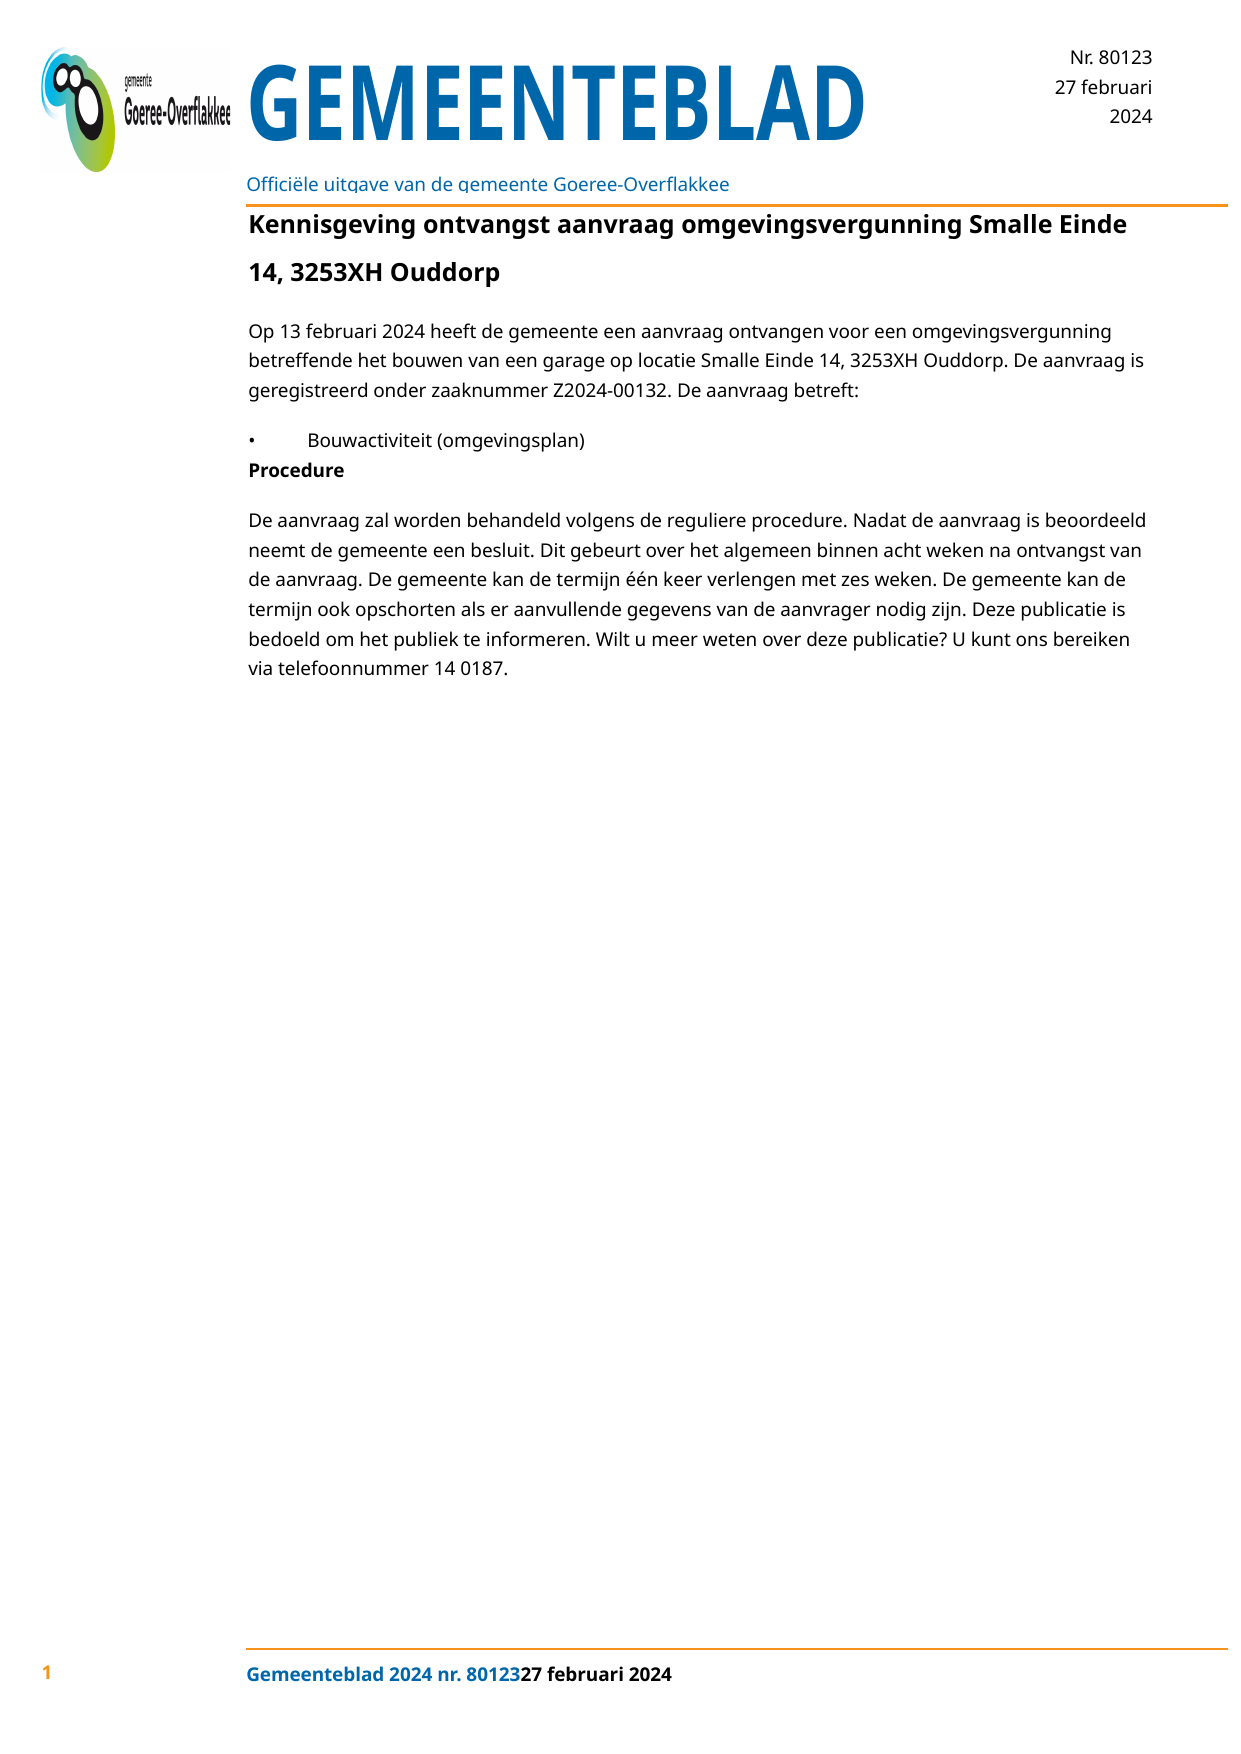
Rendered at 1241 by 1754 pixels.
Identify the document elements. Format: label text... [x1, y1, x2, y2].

text Kennisgeving ontvangst aanvraag omgevingsvergunning Smalle Einde 14, 3253XH Ouddorp [248, 207, 1152, 288]
list Bouwactiviteit (omgevingsplan) [248, 427, 1152, 453]
text Op 13 februari 2024 heeft de gemeente een aanvraag ontvangen voor een omgevingsvergunning betreffende het bouwen van een garage op locatie Smalle Einde 14, 3253XH Ouddorp. De aanvraag is geregistreerd onder zaaknummer Z2024-00132. De aanvraag betreft: [248, 318, 1152, 403]
text Procedure [248, 457, 1152, 483]
picture [41, 47, 231, 172]
text De aanvraag zal worden behandeld volgens de reguliere procedure. Nadat de aanvraag is beoordeeld neemt de gemeente een besluit. Dit gebeurt over het algemeen binnen acht weken na ontvangst van de aanvraag. De gemeente kan de termijn één keer verlengen met zes weken. De gemeente kan de termijn ook opschorten als er aanvullende gegevens van de aanvrager nodig zijn. Deze publicatie is bedoeld om het publiek te informeren. Wilt u meer weten over deze publicatie? U kunt ons bereiken via telefoonnummer 14 0187. [248, 507, 1152, 681]
